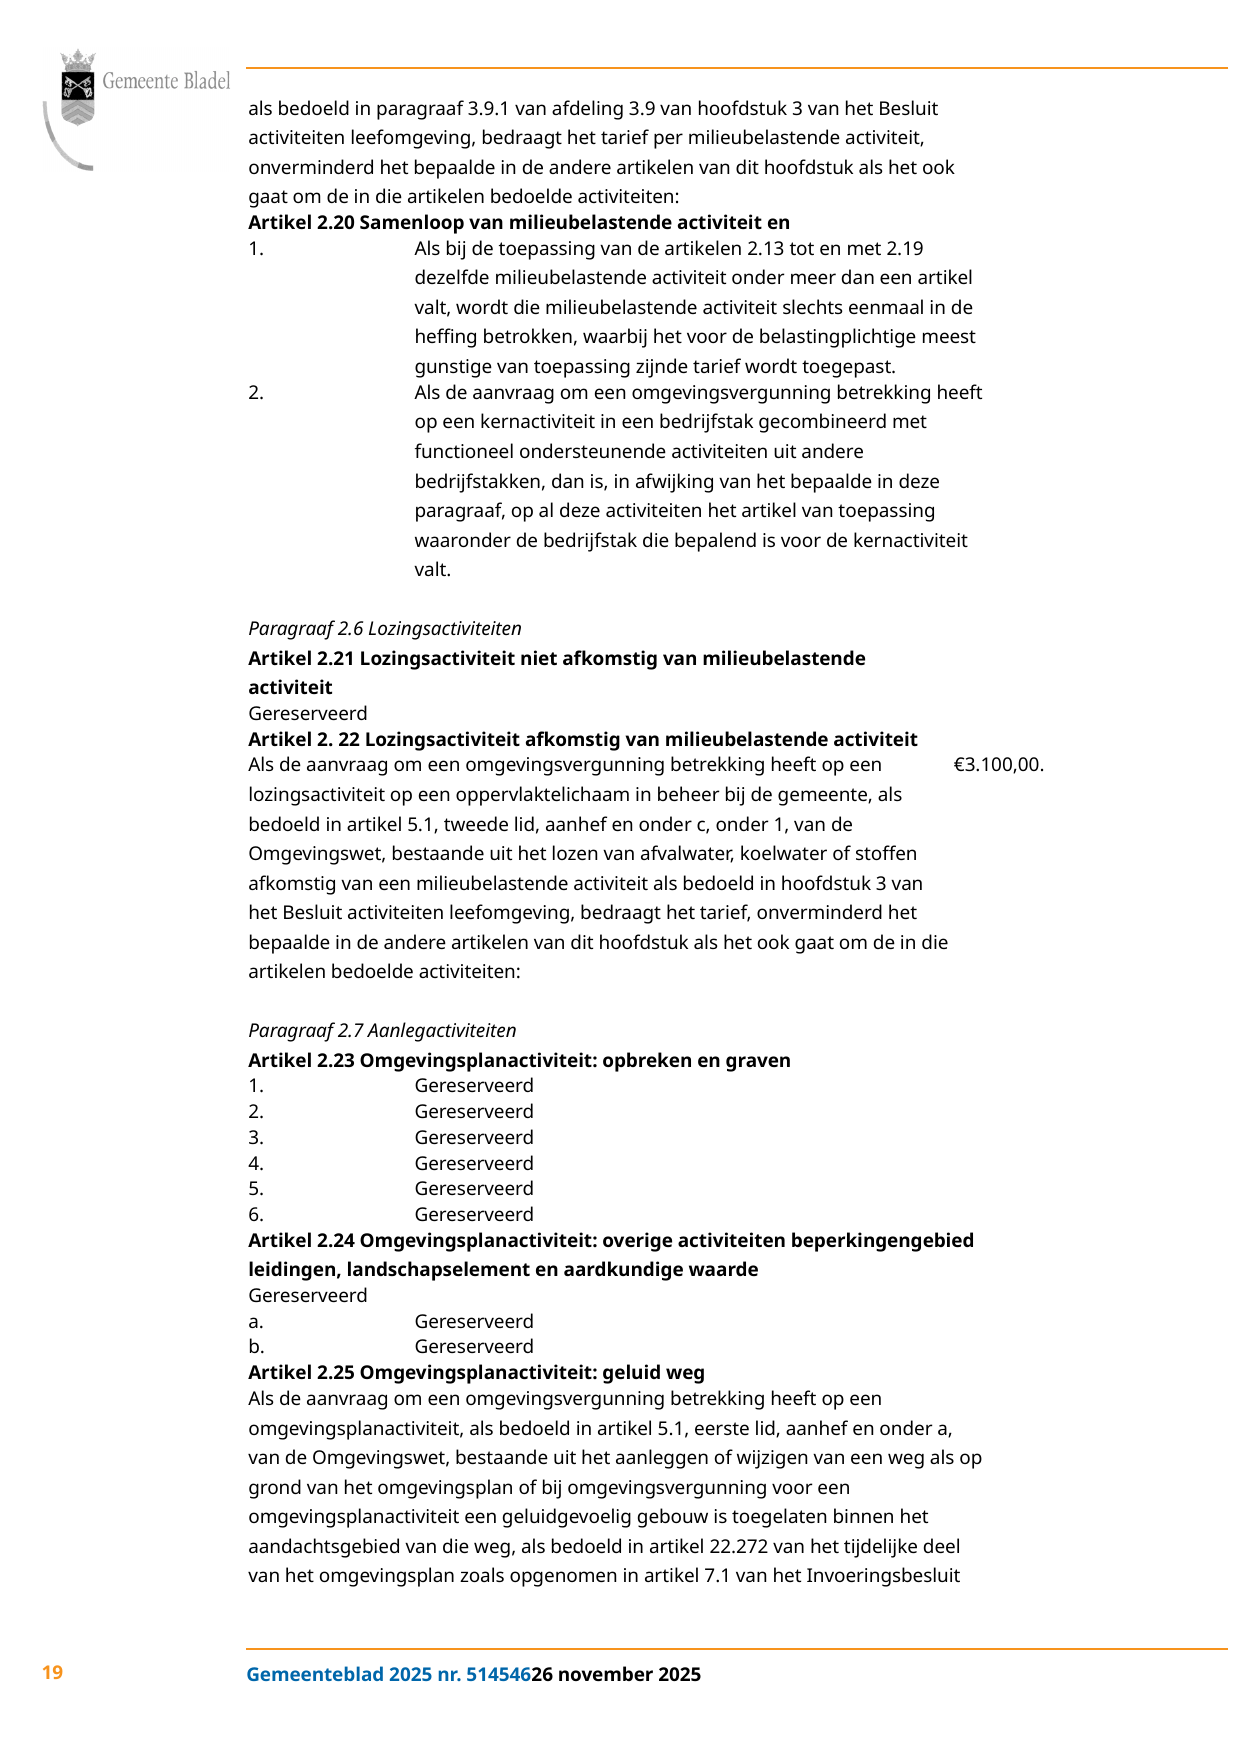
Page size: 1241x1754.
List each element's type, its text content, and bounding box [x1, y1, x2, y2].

table_cell Gereserveerd [414, 1201, 985, 1227]
table_cell 3. [248, 1124, 414, 1150]
table_cell Gereserveerd [248, 700, 954, 726]
text Paragraaf 2.7 Aanlegactiviteiten [248, 1017, 1152, 1043]
table_cell [985, 1150, 1152, 1176]
table_cell [985, 1227, 1152, 1282]
table_cell Gereserveerd [414, 1124, 985, 1150]
table_cell [985, 95, 1152, 209]
table_cell [985, 235, 1152, 379]
table_header Artikel 2.21 Lozingsactiviteit niet afkomstig van milieubelastende activiteit [248, 645, 954, 700]
table_cell 5. [248, 1176, 414, 1201]
table_cell [985, 1098, 1152, 1124]
table_cell 1. [248, 235, 414, 379]
table_cell Gereserveerd [414, 1334, 985, 1359]
table_cell Gereserveerd [414, 1073, 985, 1098]
table_cell a. [248, 1308, 414, 1334]
table_cell Gereserveerd [414, 1176, 985, 1201]
picture [41, 47, 231, 172]
table_cell 2. [248, 1098, 414, 1124]
table_header [985, 1047, 1152, 1073]
table_cell Gereserveerd [414, 1308, 985, 1334]
table_cell als bedoeld in paragraaf 3.9.1 van afdeling 3.9 van hoofdstuk 3 van het Besluit activiteiten leefomgeving, bedraagt het tarief per milieubelastende activiteit, onverminderd het bepaalde in de andere artikelen van dit hoofdstuk als het ook gaat om de in die artikelen bedoelde activiteiten: [248, 95, 985, 209]
table_cell €3.100,00. [954, 752, 1152, 984]
text Paragraaf 2.6 Lozingsactiviteiten [248, 615, 1152, 641]
table_cell Als de aanvraag om een omgevingsvergunning betrekking heeft op een kernactiviteit in een bedrijfstak gecombineerd met functioneel ondersteunende activiteiten uit andere bedrijfstakken, dan is, in afwijking van het bepaalde in deze paragraaf, op al deze activiteiten het artikel van toepassing waaronder de bedrijfstak die bepalend is voor de kernactiviteit valt. [414, 379, 985, 582]
table_cell 6. [248, 1201, 414, 1227]
table_cell [985, 1360, 1152, 1385]
table_cell Als de aanvraag om een omgevingsvergunning betrekking heeft op een omgevingsplanactiviteit, als bedoeld in artikel 5.1, eerste lid, aanhef en onder a, van de Omgevingswet, bestaande uit het aanleggen of wijzigen van een weg als op grond van het omgevingsplan of bij omgevingsvergunning voor een omgevingsplanactiviteit een geluidgevoelig gebouw is toegelaten binnen het aandachtsgebied van die weg, als bedoeld in artikel 22.272 van het tijdelijke deel van het omgevingsplan zoals opgenomen in artikel 7.1 van het Invoeringsbesluit [248, 1385, 985, 1588]
table_cell [985, 1308, 1152, 1334]
table_cell 4. [248, 1150, 414, 1176]
table_cell [985, 1176, 1152, 1201]
table_cell Artikel 2.24 Omgevingsplanactiviteit: overige activiteiten beperkingengebied leidingen, landschapselement en aardkundige waarde [248, 1227, 985, 1282]
table_header [954, 645, 1152, 700]
table_cell [985, 379, 1152, 582]
table_cell Artikel 2.25 Omgevingsplanactiviteit: geluid weg [248, 1360, 985, 1385]
table_cell [985, 1282, 1152, 1308]
table_cell b. [248, 1334, 414, 1359]
table_cell Artikel 2.20 Samenloop van milieubelastende activiteit en [248, 209, 985, 235]
table_cell [954, 700, 1152, 726]
table_cell 1. [248, 1073, 414, 1098]
table_header Artikel 2.23 Omgevingsplanactiviteit: opbreken en graven [248, 1047, 985, 1073]
table_cell Als bij de toepassing van de artikelen 2.13 tot en met 2.19 dezelfde milieubelastende activiteit onder meer dan een artikel valt, wordt die milieubelastende activiteit slechts eenmaal in de heffing betrokken, waarbij het voor de belastingplichtige meest gunstige van toepassing zijnde tarief wordt toegepast. [414, 235, 985, 379]
table_cell Gereserveerd [248, 1282, 985, 1308]
table_cell [985, 209, 1152, 235]
table_cell Gereserveerd [414, 1098, 985, 1124]
table_cell [985, 1201, 1152, 1227]
table_cell [985, 1124, 1152, 1150]
table_cell Als de aanvraag om een omgevingsvergunning betrekking heeft op een lozingsactiviteit op een oppervlaktelichaam in beheer bij de gemeente, als bedoeld in artikel 5.1, tweede lid, aanhef en onder c, onder 1, van de Omgevingswet, bestaande uit het lozen van afvalwater, koelwater of stoffen afkomstig van een milieubelastende activiteit als bedoeld in hoofdstuk 3 van het Besluit activiteiten leefomgeving, bedraagt het tarief, onverminderd het bepaalde in de andere artikelen van dit hoofdstuk als het ook gaat om de in die artikelen bedoelde activiteiten: [248, 752, 954, 984]
table_cell Gereserveerd [414, 1150, 985, 1176]
table_cell [985, 1385, 1152, 1588]
table_cell [954, 726, 1152, 752]
table_cell Artikel 2. 22 Lozingsactiviteit afkomstig van milieubelastende activiteit [248, 726, 954, 752]
table_cell 2. [248, 379, 414, 582]
table_cell [985, 1073, 1152, 1098]
table_cell [985, 1334, 1152, 1359]
